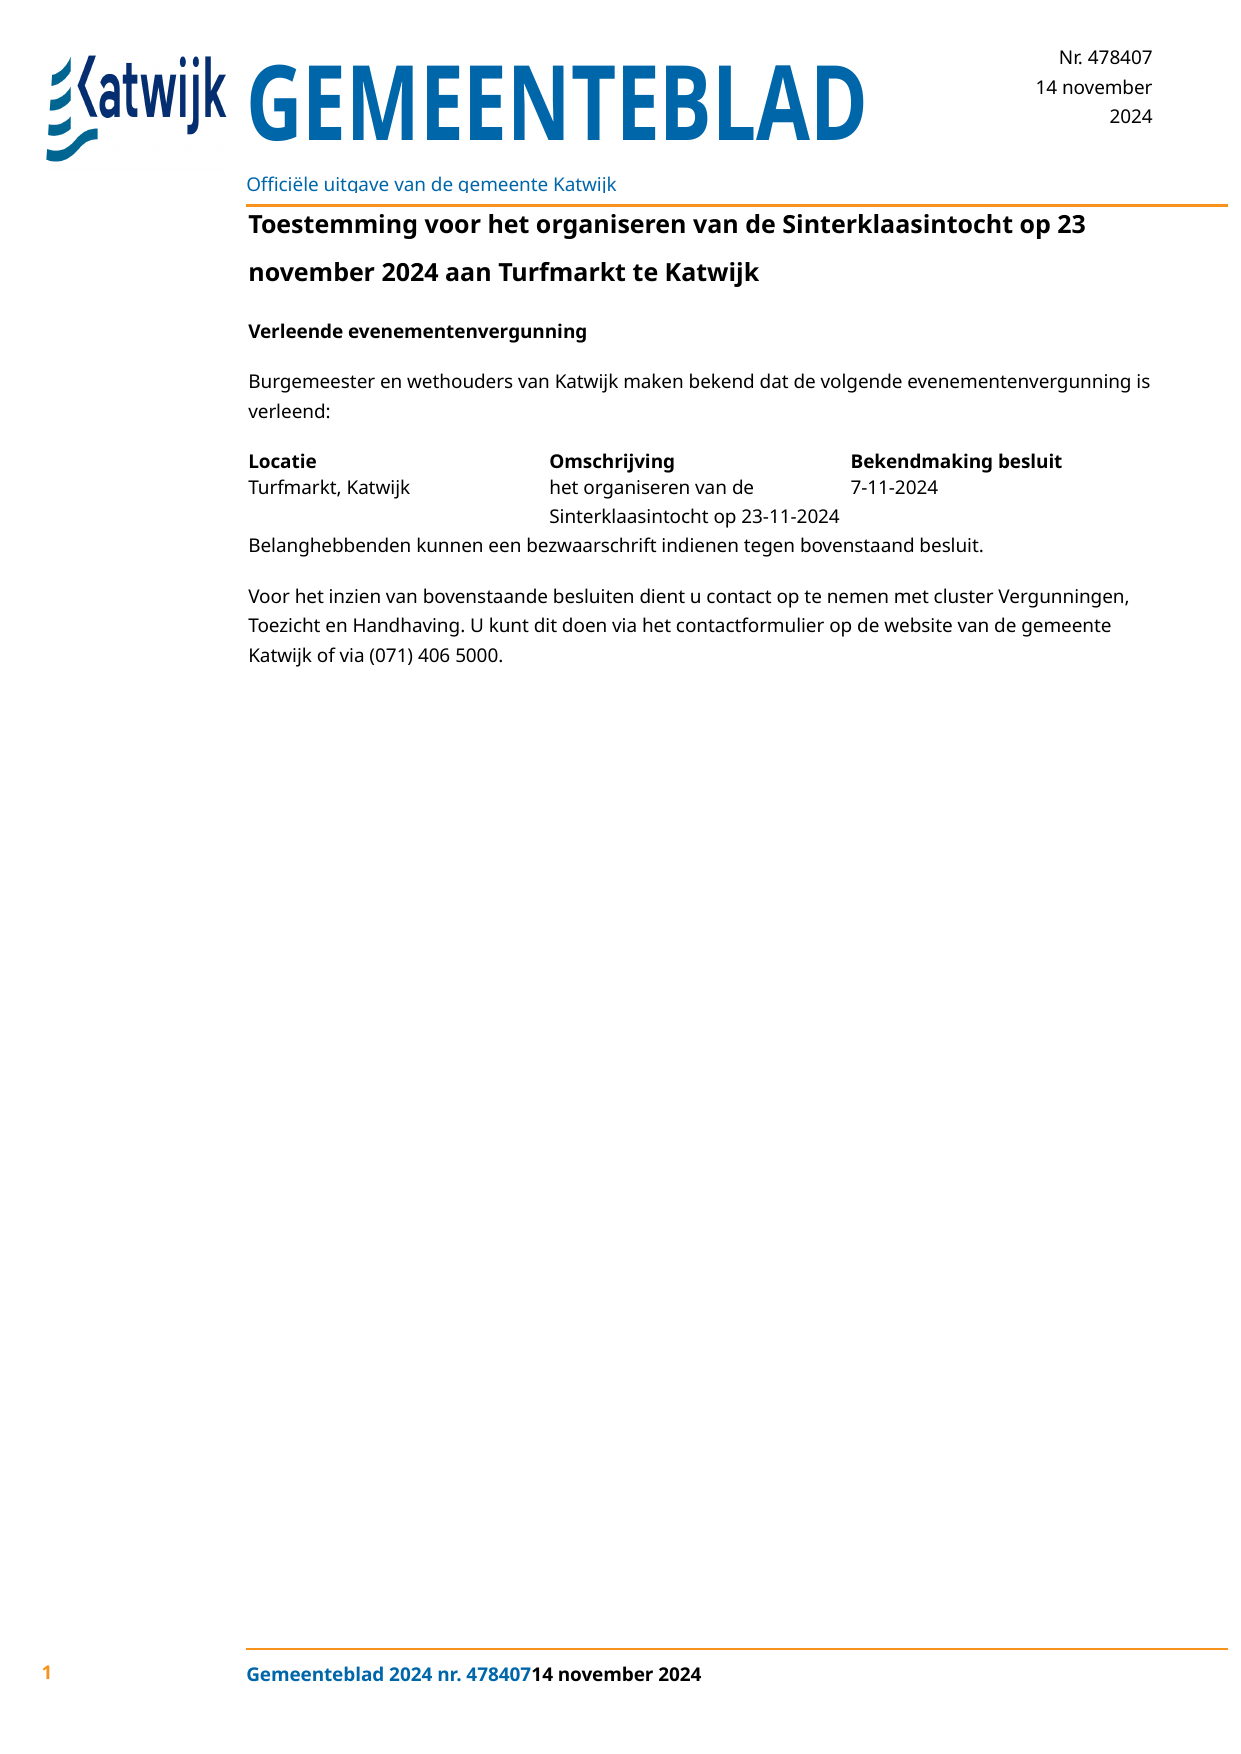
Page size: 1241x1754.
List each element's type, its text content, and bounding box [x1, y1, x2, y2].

table_cell 7-11-2024 [850, 474, 1152, 529]
table_header Bekendmaking besluit [850, 449, 1152, 474]
text Belanghebbenden kunnen een bezwaarschrift indienen tegen bovenstaand besluit. [248, 533, 1152, 558]
text Toestemming voor het organiseren van de Sinterklaasintocht op 23 november 2024 aan Turfmarkt te Katwijk [248, 207, 1152, 288]
table_header Locatie [248, 449, 549, 474]
text Voor het inzien van bovenstaande besluiten dient u contact op te nemen met cluster Vergunningen, Toezicht en Handhaving. U kunt dit doen via het contactformulier op de website van de gemeente Katwijk of via (071) 406 5000. [248, 583, 1152, 668]
table_cell het organiseren van de Sinterklaasintocht op 23-11-2024 [549, 474, 850, 529]
text Verleende evenementenvergunning [248, 318, 1152, 344]
table_cell Turfmarkt, Katwijk [248, 474, 549, 529]
picture [41, 47, 231, 172]
table_header Omschrijving [549, 449, 850, 474]
text Burgemeester en wethouders van Katwijk maken bekend dat de volgende evenementenvergunning is verleend: [248, 368, 1152, 424]
